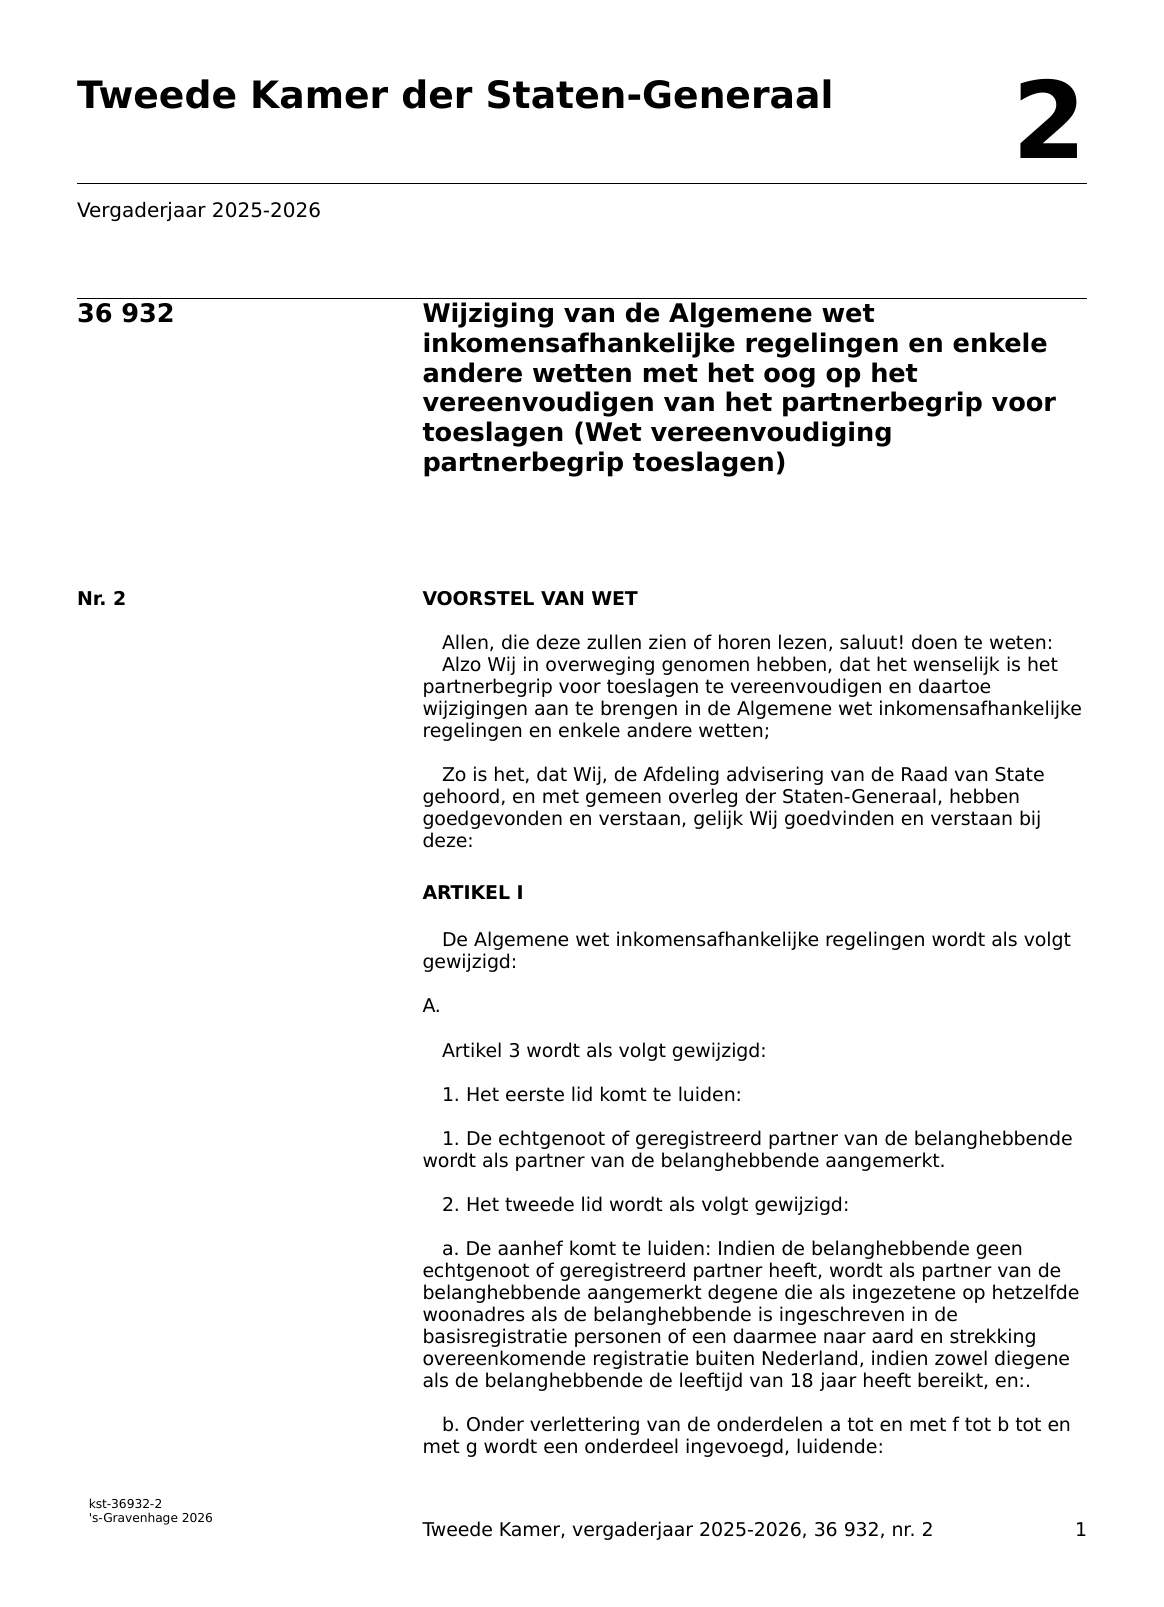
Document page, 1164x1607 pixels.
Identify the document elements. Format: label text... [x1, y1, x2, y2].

text Artikel 3 wordt als volgt gewijzigd: [422, 1039, 1087, 1062]
text Alzo Wij in overweging genomen hebben, dat het wenselijk is het partnerbegrip voor toeslagen te vereenvoudigen en daartoe wijzigingen aan te brengen in de Algemene wet inkomensafhankelijke regelingen en enkele andere wetten; [422, 654, 1087, 742]
subtitle Nr. 2 VOORSTEL VAN WET [77, 588, 1087, 610]
text kst-36932-2 [88, 1497, 323, 1511]
text Zo is het, dat Wij, de Afdeling advisering van de Raad van State gehoord, en met gemeen overleg der Staten-Generaal, hebben goedgevonden en verstaan, gelijk Wij goedvinden en verstaan bij deze: [422, 764, 1087, 852]
text Allen, die deze zullen zien of horen lezen, saluut! doen te weten: [422, 632, 1087, 654]
subtitle ARTIKEL I [422, 882, 1087, 904]
table_cell Vergaderjaar 2025-2026 [77, 184, 1087, 298]
subtitle 36 932 Wijziging van de Algemene wet inkomensafhankelijke regelingen en enkele andere wetten met het oog op het vereenvoudigen van het partnerbegrip voor toeslagen (Wet vereenvoudiging partnerbegrip toeslagen) [77, 299, 1087, 477]
text De Algemene wet inkomensafhankelijke regelingen wordt als volgt gewijzigd: [422, 929, 1087, 973]
text a. De aanhef komt te luiden: Indien de belanghebbende geen echtgenoot of geregistreerd partner heeft, wordt als partner van de belanghebbende aangemerkt degene die als ingezetene op hetzelfde woonadres als de belanghebbende is ingeschreven in de basisregistratie personen of een daarmee naar aard en strekking overeenkomende registratie buiten Nederland, indien zowel diegene als de belanghebbende de leeftijd van 18 jaar heeft bereikt, en:. [422, 1238, 1087, 1392]
table_header 2 [886, 59, 1087, 183]
text 1. Het eerste lid komt te luiden: [422, 1084, 1087, 1106]
text A. [422, 995, 1087, 1017]
table_header Tweede Kamer der Staten-Generaal [77, 59, 886, 183]
text b. Onder verlettering van de onderdelen a tot en met f tot b tot en met g wordt een onderdeel ingevoegd, luidende: [422, 1414, 1087, 1458]
text 2. Het tweede lid wordt als volgt gewijzigd: [422, 1194, 1087, 1216]
text 1. De echtgenoot of geregistreerd partner van de belanghebbende wordt als partner van de belanghebbende aangemerkt. [422, 1128, 1087, 1172]
text 's-Gravenhage 2026 [88, 1511, 323, 1525]
